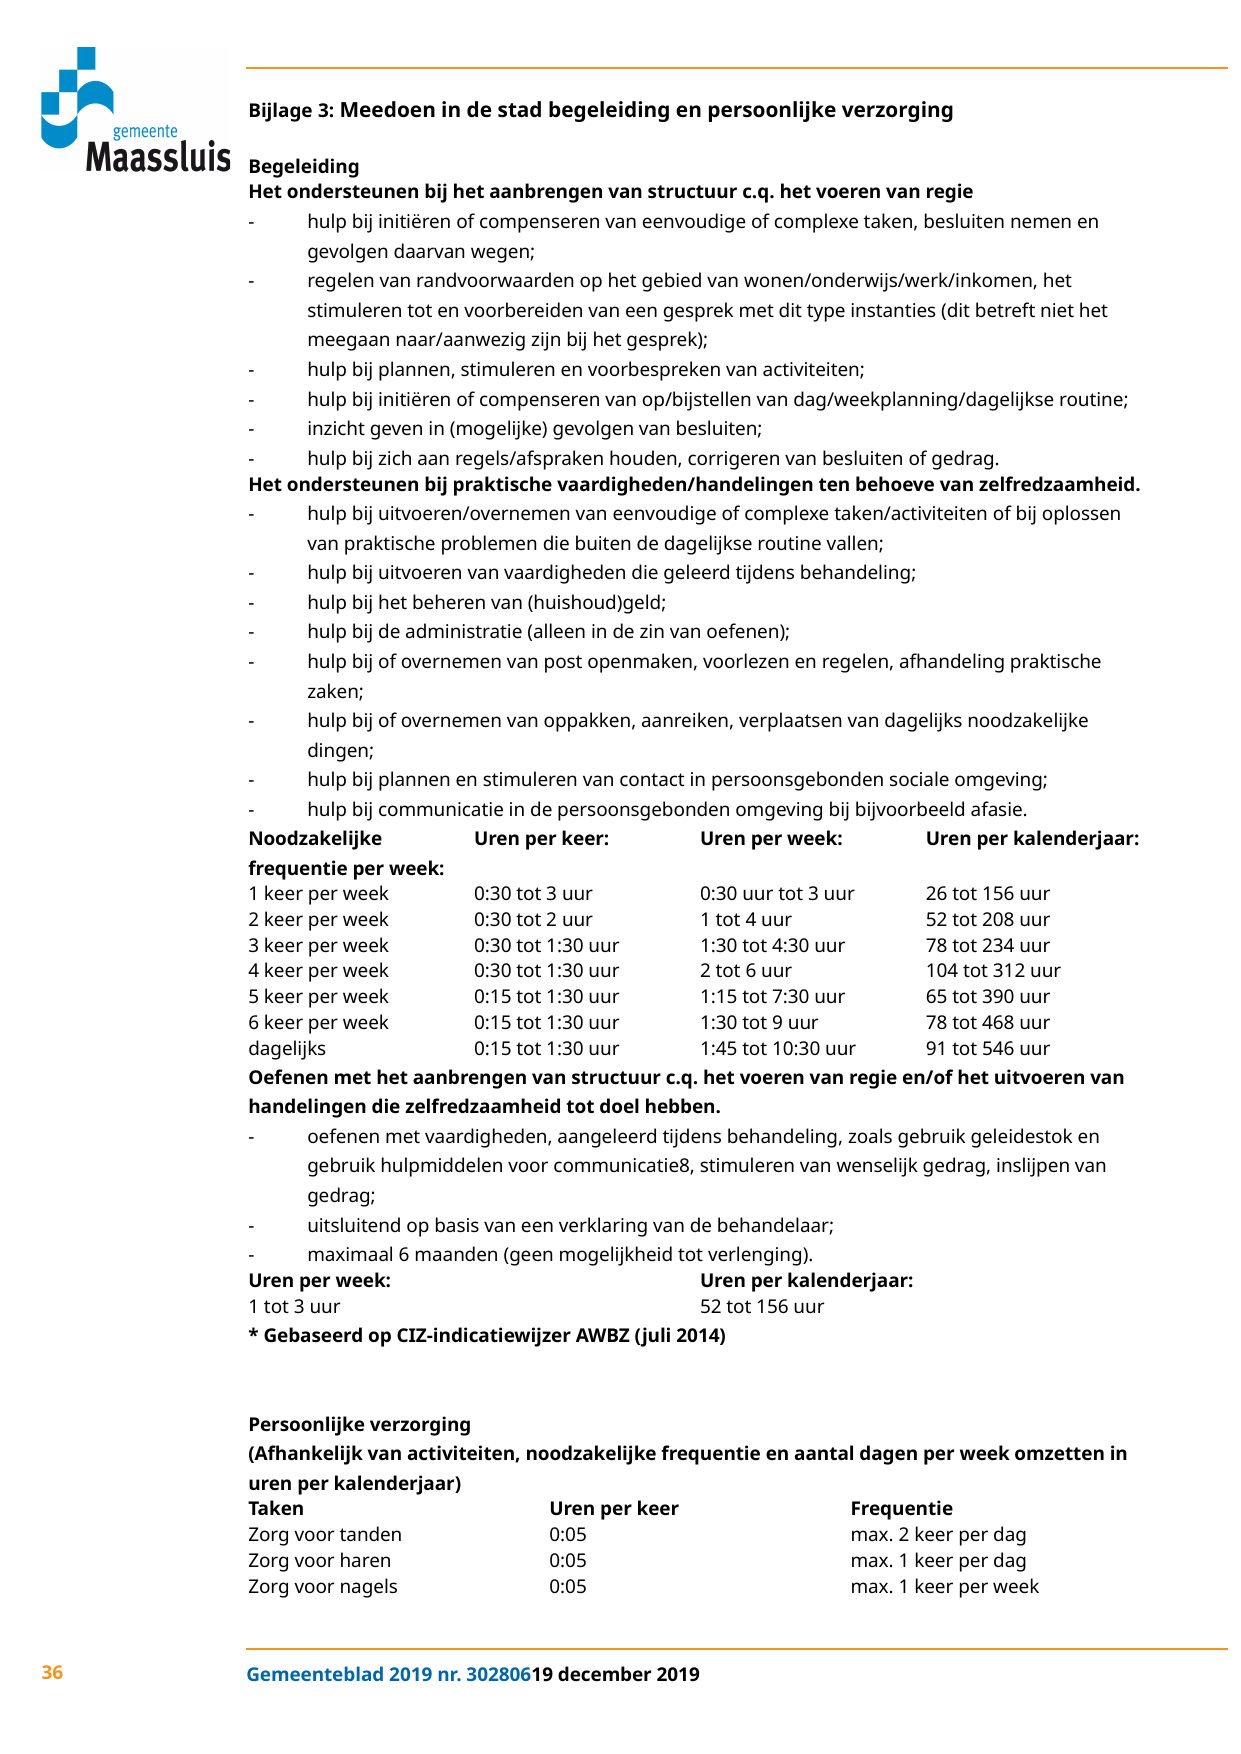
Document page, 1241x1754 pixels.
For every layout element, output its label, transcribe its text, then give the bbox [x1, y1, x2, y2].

table_header Oefenen met het aanbrengen van structuur c.q. het voeren van regie en/of het uitvoeren van handelingen die zelfredzaamheid tot doel hebben. oefenen met vaardigheden, aangeleerd tijdens behandeling, zoals gebruik geleidestok en gebruik hulpmiddelen voor communicatie8, stimuleren van wenselijk gedrag, inslijpen van gedrag; uitsluitend op basis van een verklaring van de behandelaar; maximaal 6 maanden (geen mogelijkheid tot verlenging). [248, 1064, 1152, 1267]
table_cell 0:30 tot 1:30 uur [474, 958, 700, 983]
table_cell Het ondersteunen bij praktische vaardigheden/handelingen ten behoeve van zelfredzaamheid. hulp bij uitvoeren/overnemen van eenvoudige of complexe taken/activiteiten of bij oplossen van praktische problemen die buiten de dagelijkse routine vallen; hulp bij uitvoeren van vaardigheden die geleerd tijdens behandeling; hulp bij het beheren van (huishoud)geld; hulp bij de administratie (alleen in de zin van oefenen); hulp bij of overnemen van post openmaken, voorlezen en regelen, afhandeling praktische zaken; hulp bij of overnemen van oppakken, aanreiken, verplaatsen van dagelijks noodzakelijke dingen; hulp bij plannen en stimuleren van contact in persoonsgebonden sociale omgeving; hulp bij communicatie in de persoonsgebonden omgeving bij bijvoorbeeld afasie. [248, 471, 1152, 822]
table_header Begeleiding [248, 153, 1152, 179]
table_cell 52 tot 156 uur [700, 1293, 1152, 1319]
table_header Persoonlijke verzorging (Afhankelijk van activiteiten, noodzakelijke frequentie en aantal dagen per week omzetten in uren per kalenderjaar) [248, 1411, 1152, 1496]
table_cell Taken [248, 1496, 549, 1521]
table_cell 4 keer per week [248, 958, 474, 983]
table_cell 6 keer per week [248, 1009, 474, 1035]
table_header Uren per keer: [474, 825, 700, 881]
table_cell 1 tot 4 uur [700, 906, 926, 932]
table_cell 104 tot 312 uur [926, 958, 1152, 983]
table_cell 1:45 tot 10:30 uur [700, 1035, 926, 1061]
table_cell Uren per week: [248, 1267, 700, 1293]
table_cell 2 tot 6 uur [700, 958, 926, 983]
picture [41, 47, 231, 172]
table_cell 5 keer per week [248, 984, 474, 1009]
table_cell 1 keer per week [248, 881, 474, 906]
table_cell 0:30 tot 1:30 uur [474, 932, 700, 958]
table_cell 52 tot 208 uur [926, 906, 1152, 932]
table_header Noodzakelijke frequentie per week: [248, 825, 474, 881]
table_cell Zorg voor nagels [248, 1573, 549, 1598]
table_cell Uren per kalenderjaar: [700, 1267, 1152, 1293]
table_cell 0:30 tot 3 uur [474, 881, 700, 906]
table_cell 1:30 tot 9 uur [700, 1009, 926, 1035]
table_cell Zorg voor tanden [248, 1521, 549, 1547]
table_cell max. 1 keer per dag [850, 1547, 1152, 1573]
table_cell 0:15 tot 1:30 uur [474, 984, 700, 1009]
table_cell Zorg voor haren [248, 1547, 549, 1573]
table_cell 1 tot 3 uur [248, 1293, 700, 1319]
table_cell 1:15 tot 7:30 uur [700, 984, 926, 1009]
table_cell 65 tot 390 uur [926, 984, 1152, 1009]
text Bijlage 3: Meedoen in de stad begeleiding en persoonlijke verzorging [248, 95, 1152, 123]
table_header Uren per kalenderjaar: [926, 825, 1152, 881]
table_cell Uren per keer [549, 1496, 850, 1521]
table_header Uren per week: [700, 825, 926, 881]
table_cell 0:30 uur tot 3 uur [700, 881, 926, 906]
table_cell 2 keer per week [248, 906, 474, 932]
table_cell 0:15 tot 1:30 uur [474, 1009, 700, 1035]
table_cell 78 tot 468 uur [926, 1009, 1152, 1035]
table_cell max. 2 keer per dag [850, 1521, 1152, 1547]
picture [41, 47, 77, 92]
table_cell 0:15 tot 1:30 uur [474, 1035, 700, 1061]
table_cell 0:30 tot 2 uur [474, 906, 700, 932]
table_cell 3 keer per week [248, 932, 474, 958]
table_cell Frequentie [850, 1496, 1152, 1521]
text * Gebaseerd op CIZ-indicatiewijzer AWBZ (juli 2014) [248, 1322, 1152, 1348]
table_cell dagelijks [248, 1035, 474, 1061]
table_cell Het ondersteunen bij het aanbrengen van structuur c.q. het voeren van regie hulp bij initiëren of compenseren van eenvoudige of complexe taken, besluiten nemen en gevolgen daarvan wegen; regelen van randvoorwaarden op het gebied van wonen/onderwijs/werk/inkomen, het stimuleren tot en voorbereiden van een gesprek met dit type instanties (dit betreft niet het meegaan naar/aanwezig zijn bij het gesprek); hulp bij plannen, stimuleren en voorbespreken van activiteiten; hulp bij initiëren of compenseren van op/bijstellen van dag/weekplanning/dagelijkse routine; inzicht geven in (mogelijke) gevolgen van besluiten; hulp bij zich aan regels/afspraken houden, corrigeren van besluiten of gedrag. [248, 179, 1152, 471]
table_cell max. 1 keer per week [850, 1573, 1152, 1598]
table_cell 26 tot 156 uur [926, 881, 1152, 906]
table_cell 0:05 [549, 1521, 850, 1547]
table_cell 78 tot 234 uur [926, 932, 1152, 958]
table_cell 0:05 [549, 1547, 850, 1573]
table_cell 1:30 tot 4:30 uur [700, 932, 926, 958]
table_cell 0:05 [549, 1573, 850, 1598]
table_cell 91 tot 546 uur [926, 1035, 1152, 1061]
